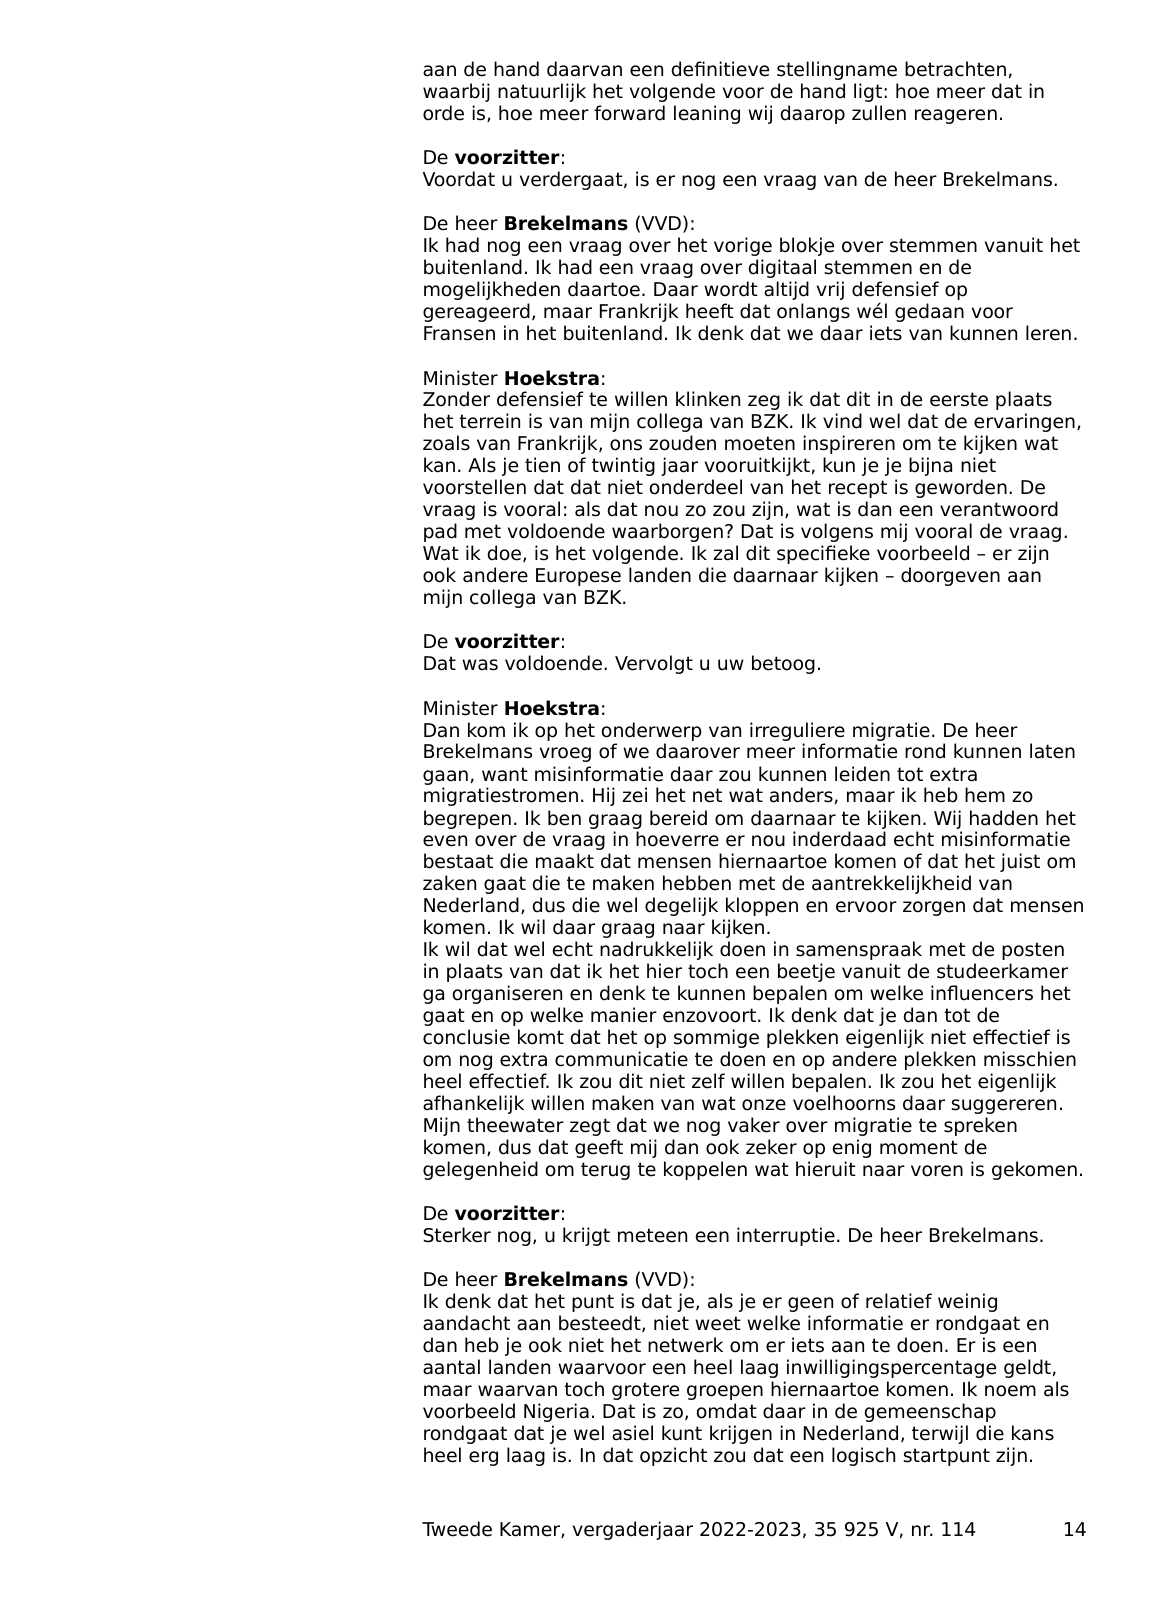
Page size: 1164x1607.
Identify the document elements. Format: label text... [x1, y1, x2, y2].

text De heer Brekelmans (VVD): [422, 213, 1087, 235]
text De voorzitter: [422, 631, 1087, 653]
text Minister Hoekstra: [422, 697, 1087, 719]
text Minister Hoekstra: [422, 367, 1087, 389]
text Voordat u verdergaat, is er nog een vraag van de heer Brekelmans. [422, 169, 1087, 191]
text Dat was voldoende. Vervolgt u uw betoog. [422, 653, 1087, 675]
text Ik denk dat het punt is dat je, als je er geen of relatief weinig aandacht aan besteedt, niet weet welke informatie er rondgaat en dan heb je ook niet het netwerk om er iets aan te doen. Er is een aantal landen waarvoor een heel laag inwilligingspercentage geldt, maar waarvan toch grotere groepen hiernaartoe komen. Ik noem als voorbeeld Nigeria. Dat is zo, omdat daar in de gemeenschap rondgaat dat je wel asiel kunt krijgen in Nederland, terwijl die kans heel erg laag is. In dat opzicht zou dat een logisch startpunt zijn. [422, 1291, 1087, 1467]
text Ik had nog een vraag over het vorige blokje over stemmen vanuit het buitenland. Ik had een vraag over digitaal stemmen en de mogelijkheden daartoe. Daar wordt altijd vrij defensief op gereageerd, maar Frankrijk heeft dat onlangs wél gedaan voor Fransen in het buitenland. Ik denk dat we daar iets van kunnen leren. [422, 235, 1087, 345]
text De heer Brekelmans (VVD): [422, 1269, 1087, 1291]
text Ik wil dat wel echt nadrukkelijk doen in samenspraak met de posten in plaats van dat ik het hier toch een beetje vanuit de studeerkamer ga organiseren en denk te kunnen bepalen om welke influencers het gaat en op welke manier enzovoort. Ik denk dat je dan tot de conclusie komt dat het op sommige plekken eigenlijk niet effectief is om nog extra communicatie te doen en op andere plekken misschien heel effectief. Ik zou dit niet zelf willen bepalen. Ik zou het eigenlijk afhankelijk willen maken van wat onze voelhoorns daar suggereren. Mijn theewater zegt dat we nog vaker over migratie te spreken komen, dus dat geeft mij dan ook zeker op enig moment de gelegenheid om terug te koppelen wat hieruit naar voren is gekomen. [422, 939, 1087, 1181]
text De voorzitter: [422, 1203, 1087, 1225]
text Zonder defensief te willen klinken zeg ik dat dit in de eerste plaats het terrein is van mijn collega van BZK. Ik vind wel dat de ervaringen, zoals van Frankrijk, ons zouden moeten inspireren om te kijken wat kan. Als je tien of twintig jaar vooruitkijkt, kun je je bijna niet voorstellen dat dat niet onderdeel van het recept is geworden. De vraag is vooral: als dat nou zo zou zijn, wat is dan een verantwoord pad met voldoende waarborgen? Dat is volgens mij vooral de vraag. Wat ik doe, is het volgende. Ik zal dit specifieke voorbeeld – er zijn ook andere Europese landen die daarnaar kijken – doorgeven aan mijn collega van BZK. [422, 389, 1087, 609]
text Dan kom ik op het onderwerp van irreguliere migratie. De heer Brekelmans vroeg of we daarover meer informatie rond kunnen laten gaan, want misinformatie daar zou kunnen leiden tot extra migratiestromen. Hij zei het net wat anders, maar ik heb hem zo begrepen. Ik ben graag bereid om daarnaar te kijken. Wij hadden het even over de vraag in hoeverre er nou inderdaad echt misinformatie bestaat die maakt dat mensen hiernaartoe komen of dat het juist om zaken gaat die te maken hebben met de aantrekkelijkheid van Nederland, dus die wel degelijk kloppen en ervoor zorgen dat mensen komen. Ik wil daar graag naar kijken. [422, 719, 1087, 939]
text De voorzitter: [422, 147, 1087, 169]
text Sterker nog, u krijgt meteen een interruptie. De heer Brekelmans. [422, 1225, 1087, 1247]
text aan de hand daarvan een definitieve stellingname betrachten, waarbij natuurlijk het volgende voor de hand ligt: hoe meer dat in orde is, hoe meer forward leaning wij daarop zullen reageren. [422, 59, 1087, 125]
